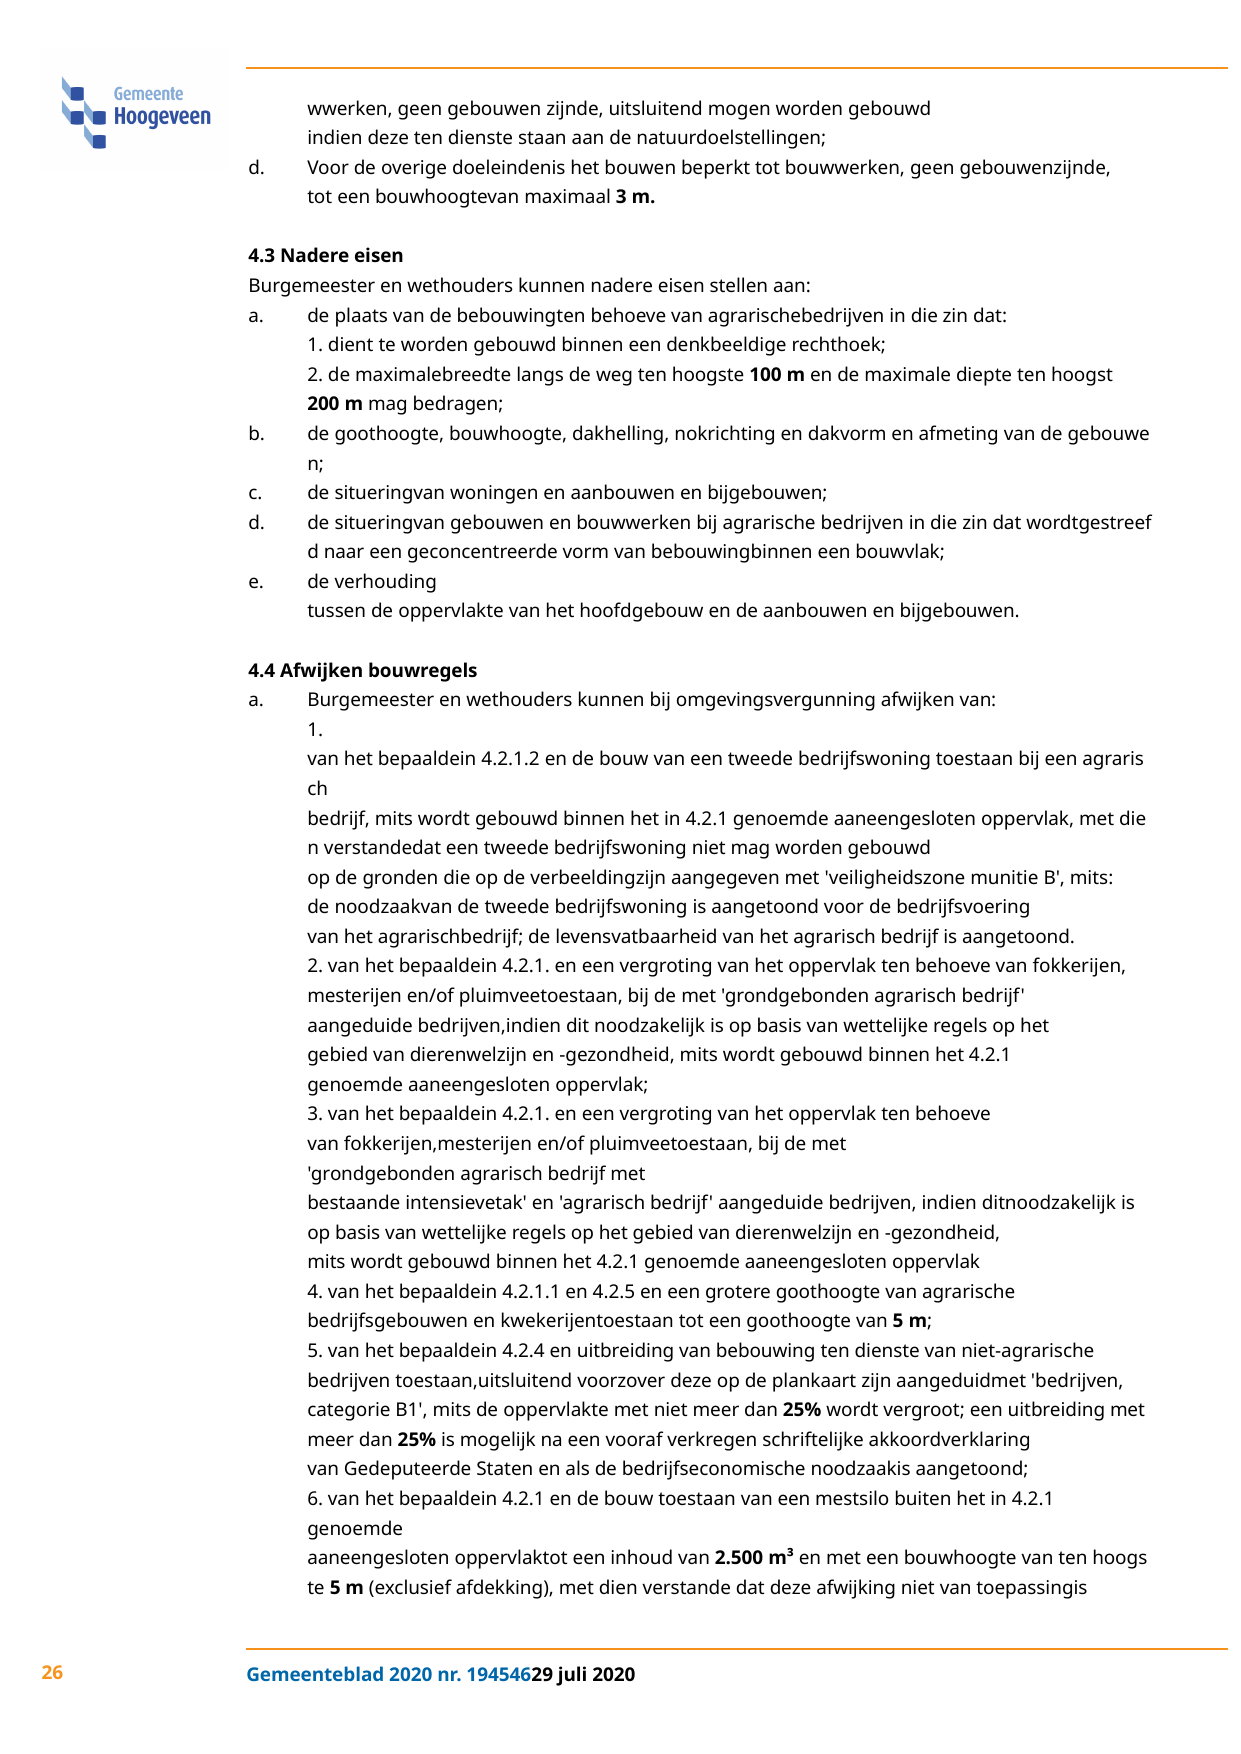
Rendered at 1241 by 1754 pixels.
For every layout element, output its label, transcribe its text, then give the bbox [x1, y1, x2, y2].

list 1. van het bepaaldein 4.2.1.2 en de bouw van een tweede bedrijfswoning toestaan bij een agrarisch bedrijf, mits wordt gebouwd binnen het in 4.2.1 genoemde aaneengesloten oppervlak, met dien verstandedat een tweede bedrijfswoning niet mag worden gebouwd op de gronden die op de verbeeldingzijn aangegeven met 'veiligheidszone munitie B', mits: de noodzaakvan de tweede bedrijfswoning is aangetoond voor de bedrijfsvoering van het agrarischbedrijf; de levensvatbaarheid van het agrarisch bedrijf is aangetoond. [248, 716, 1152, 949]
list de situeringvan gebouwen en bouwwerken bij agrarische bedrijven in die zin dat wordtgestreefd naar een geconcentreerde vorm van bebouwingbinnen een bouwvlak; [248, 509, 1152, 564]
list de plaats van de bebouwingten behoeve van agrarischebedrijven in die zin dat: [248, 302, 1152, 328]
list de situeringvan woningen en aanbouwen en bijgebouwen; [248, 479, 1152, 505]
list 1. dient te worden gebouwd binnen een denkbeeldige rechthoek; [248, 331, 1152, 357]
list Voor de overige doeleindenis het bouwen beperkt tot bouwwerken, geen gebouwenzijnde, tot een bouwhoogtevan maximaal 3 m. [248, 154, 1152, 209]
text 4.4 Afwijken bouwregels [248, 657, 1152, 683]
list 6. van het bepaaldein 4.2.1 en de bouw toestaan van een mestsilo buiten het in 4.2.1 genoemde aaneengesloten oppervlaktot een inhoud van 2.500 m³ en met een bouwhoogte van ten hoogste 5 m (exclusief afdekking), met dien verstande dat deze afwijking niet van toepassingis [248, 1485, 1152, 1600]
list 3. van het bepaaldein 4.2.1. en een vergroting van het oppervlak ten behoeve van fokkerijen,mesterijen en/of pluimveetoestaan, bij de met 'grondgebonden agrarisch bedrijf met bestaande intensievetak' en 'agrarisch bedrijf' aangeduide bedrijven, indien ditnoodzakelijk is op basis van wettelijke regels op het gebied van dierenwelzijn en -gezondheid, mits wordt gebouwd binnen het 4.2.1 genoemde aaneengesloten oppervlak [248, 1101, 1152, 1274]
list 5. van het bepaaldein 4.2.4 en uitbreiding van bebouwing ten dienste van niet-agrarische bedrijven toestaan,uitsluitend voorzover deze op de plankaart zijn aangeduidmet 'bedrijven, categorie B1', mits de oppervlakte met niet meer dan 25% wordt vergroot; een uitbreiding met meer dan 25% is mogelijk na een vooraf verkregen schriftelijke akkoordverklaring van Gedeputeerde Staten en als de bedrijfseconomische noodzaakis aangetoond; [248, 1337, 1152, 1481]
list de goothoogte, bouwhoogte, dakhelling, nokrichting en dakvorm en afmeting van de gebouwen; [248, 420, 1152, 476]
text Burgemeester en wethouders kunnen nadere eisen stellen aan: [248, 272, 1152, 298]
list 2. de maximalebreedte langs de weg ten hoogste 100 m en de maximale diepte ten hoogst 200 m mag bedragen; [248, 361, 1152, 416]
list 2. van het bepaaldein 4.2.1. en een vergroting van het oppervlak ten behoeve van fokkerijen, mesterijen en/of pluimveetoestaan, bij de met 'grondgebonden agrarisch bedrijf' aangeduide bedrijven,indien dit noodzakelijk is op basis van wettelijke regels op het gebied van dierenwelzijn en -gezondheid, mits wordt gebouwd binnen het 4.2.1 genoemde aaneengesloten oppervlak; [248, 953, 1152, 1097]
list wwerken, geen gebouwen zijnde, uitsluitend mogen worden gebouwd indien deze ten dienste staan aan de natuurdoelstellingen; [248, 95, 1152, 150]
list de verhouding tussen de oppervlakte van het hoofdgebouw en de aanbouwen en bijgebouwen. [248, 568, 1152, 623]
list Burgemeester en wethouders kunnen bij omgevingsvergunning afwijken van: [248, 686, 1152, 712]
list 4. van het bepaaldein 4.2.1.1 en 4.2.5 en een grotere goothoogte van agrarische bedrijfsgebouwen en kwekerijentoestaan tot een goothoogte van 5 m; [248, 1278, 1152, 1333]
picture [41, 47, 231, 172]
text 4.3 Nadere eisen [248, 243, 1152, 268]
